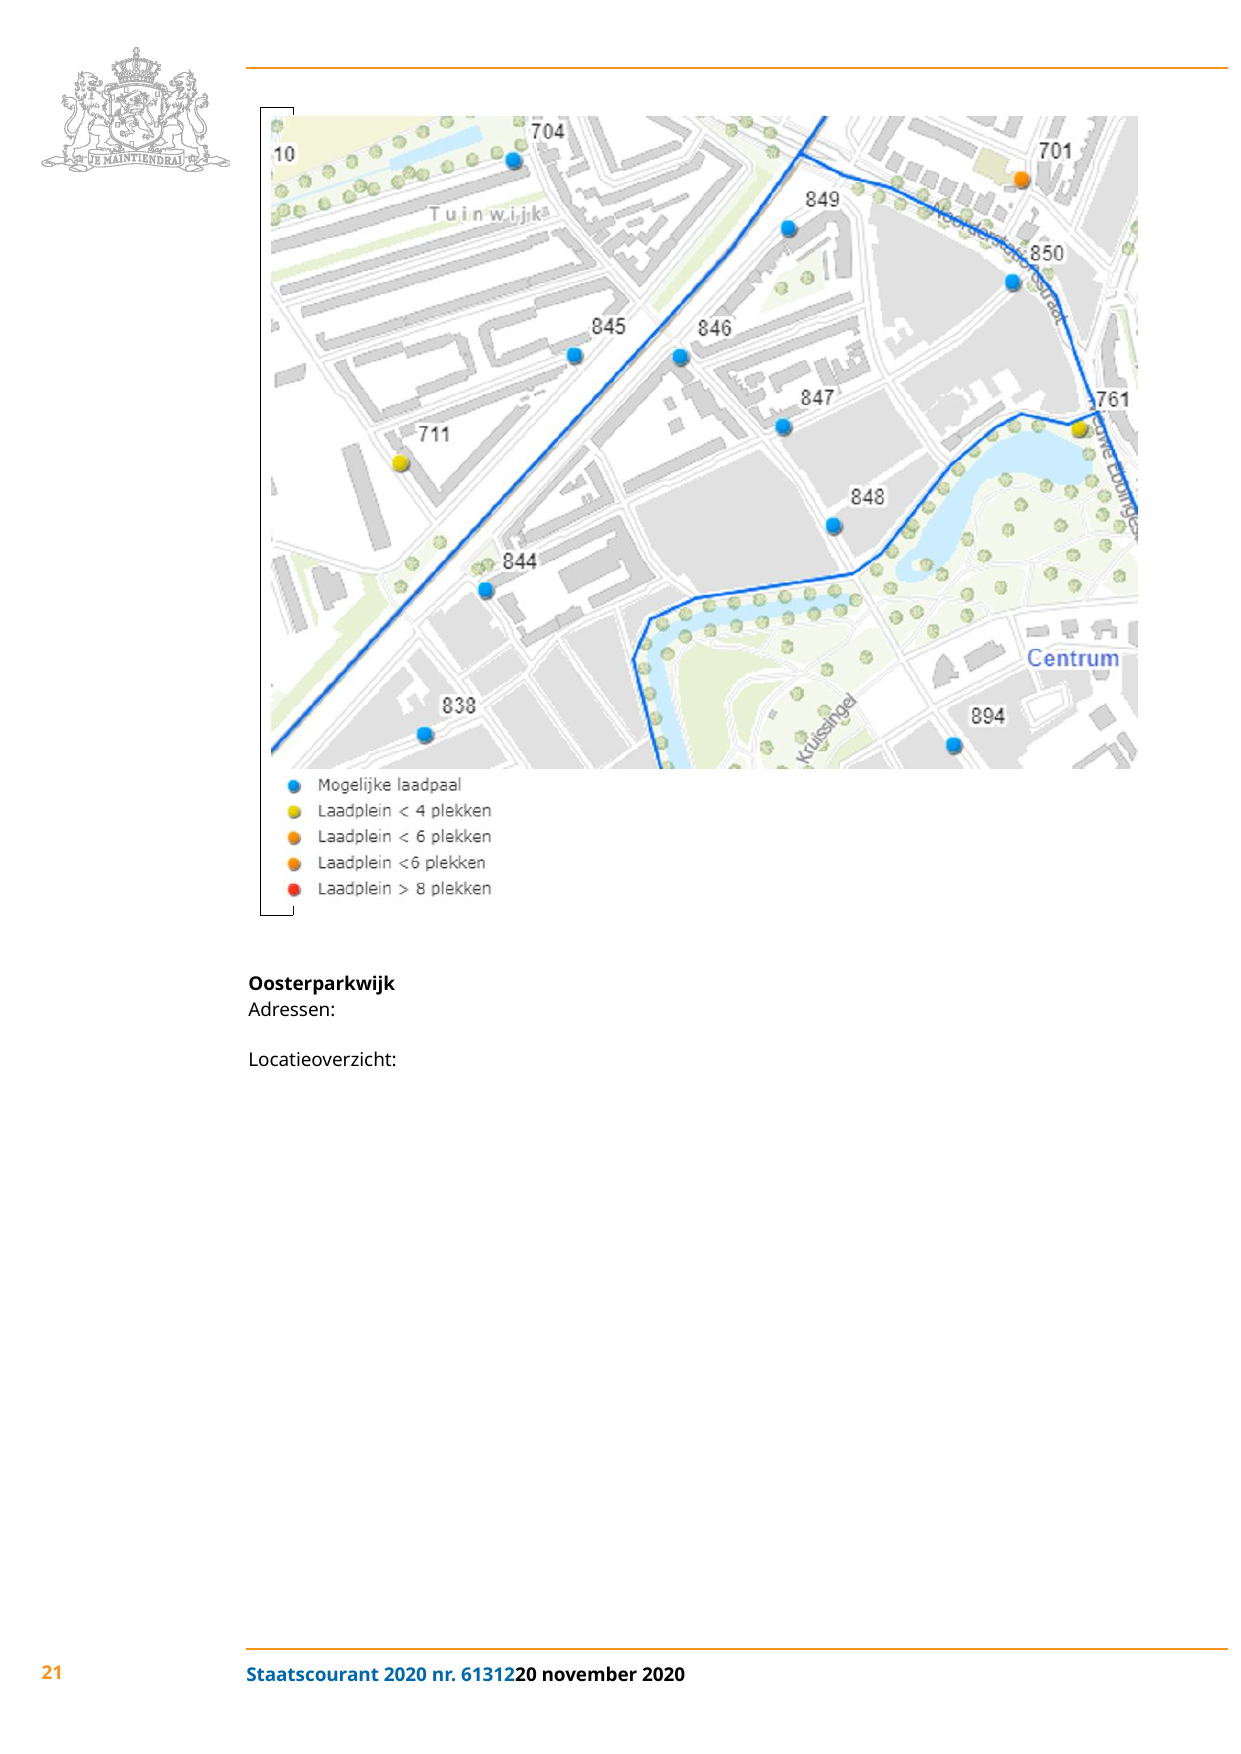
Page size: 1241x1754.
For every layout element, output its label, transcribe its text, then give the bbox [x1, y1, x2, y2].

text Locatieoverzicht: [248, 1047, 1152, 1072]
text Adressen: [248, 996, 1152, 1022]
picture [41, 47, 231, 172]
picture [268, 115, 1140, 906]
text Oosterparkwijk [248, 971, 1152, 996]
